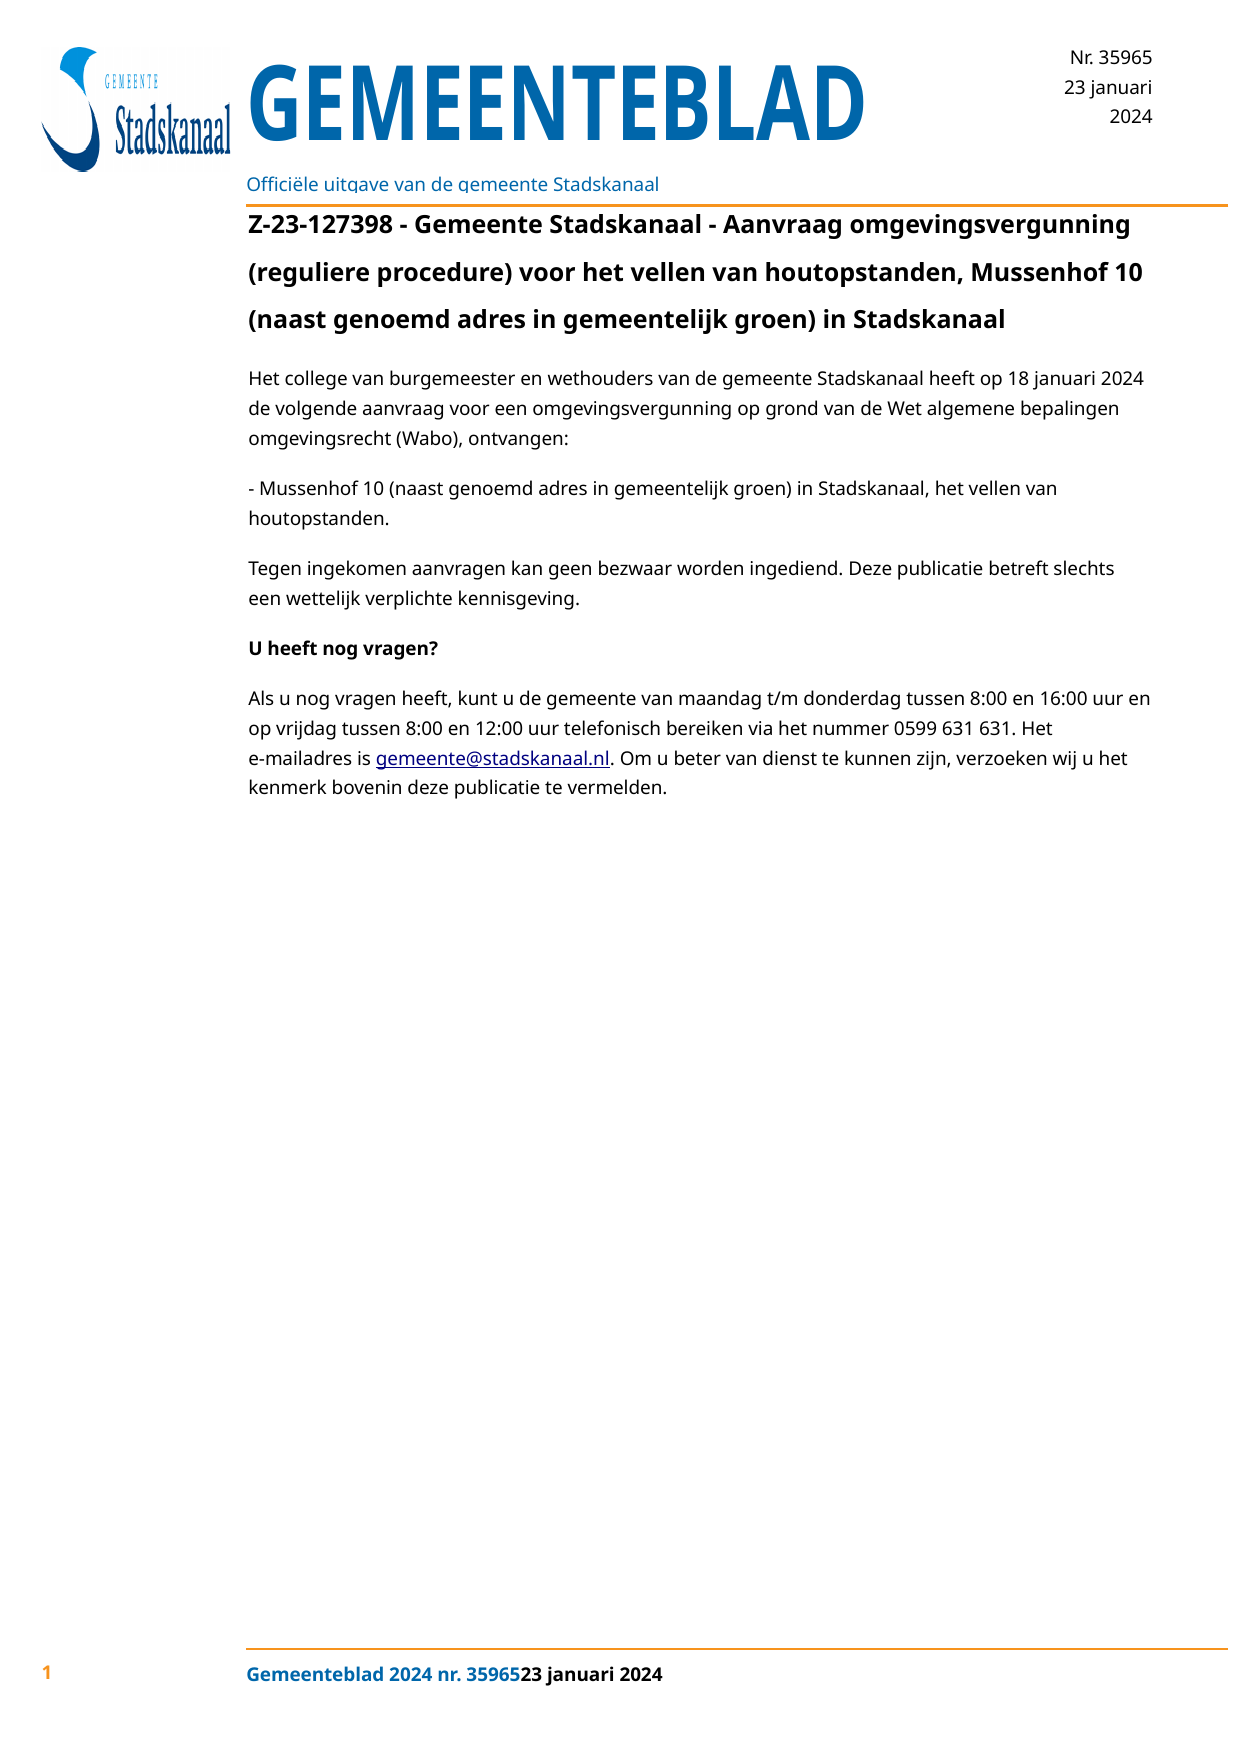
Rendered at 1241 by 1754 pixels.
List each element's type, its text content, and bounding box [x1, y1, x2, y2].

text Tegen ingekomen aanvragen kan geen bezwaar worden ingediend. Deze publicatie betreft slechts een wettelijk verplichte kennisgeving. [248, 555, 1152, 610]
text U heeft nog vragen? [248, 635, 1152, 661]
text Het college van burgemeester en wethouders van de gemeente Stadskanaal heeft op 18 januari 2024 de volgende aanvraag voor een omgevingsvergunning op grond van de Wet algemene bepalingen omgevingsrecht (Wabo), ontvangen: [248, 366, 1152, 450]
picture [41, 47, 231, 172]
text Als u nog vragen heeft, kunt u de gemeente van maandag t/m donderdag tussen 8:00 en 16:00 uur en op vrijdag tussen 8:00 en 12:00 uur telefonisch bereiken via het nummer 0599 631 631. Het e‑mailadres is gemeente@stadskanaal.nl. Om u beter van dienst te kunnen zijn, verzoeken wij u het kenmerk bovenin deze publicatie te vermelden. [248, 686, 1152, 800]
text - Mussenhof 10 (naast genoemd adres in gemeentelijk groen) in Stadskanaal, het vellen van houtopstanden. [248, 475, 1152, 530]
text Z-23-127398 - Gemeente Stadskanaal - Aanvraag omgevingsvergunning (reguliere procedure) voor het vellen van houtopstanden, Mussenhof 10 (naast genoemd adres in gemeentelijk groen) in Stadskanaal [248, 207, 1152, 336]
